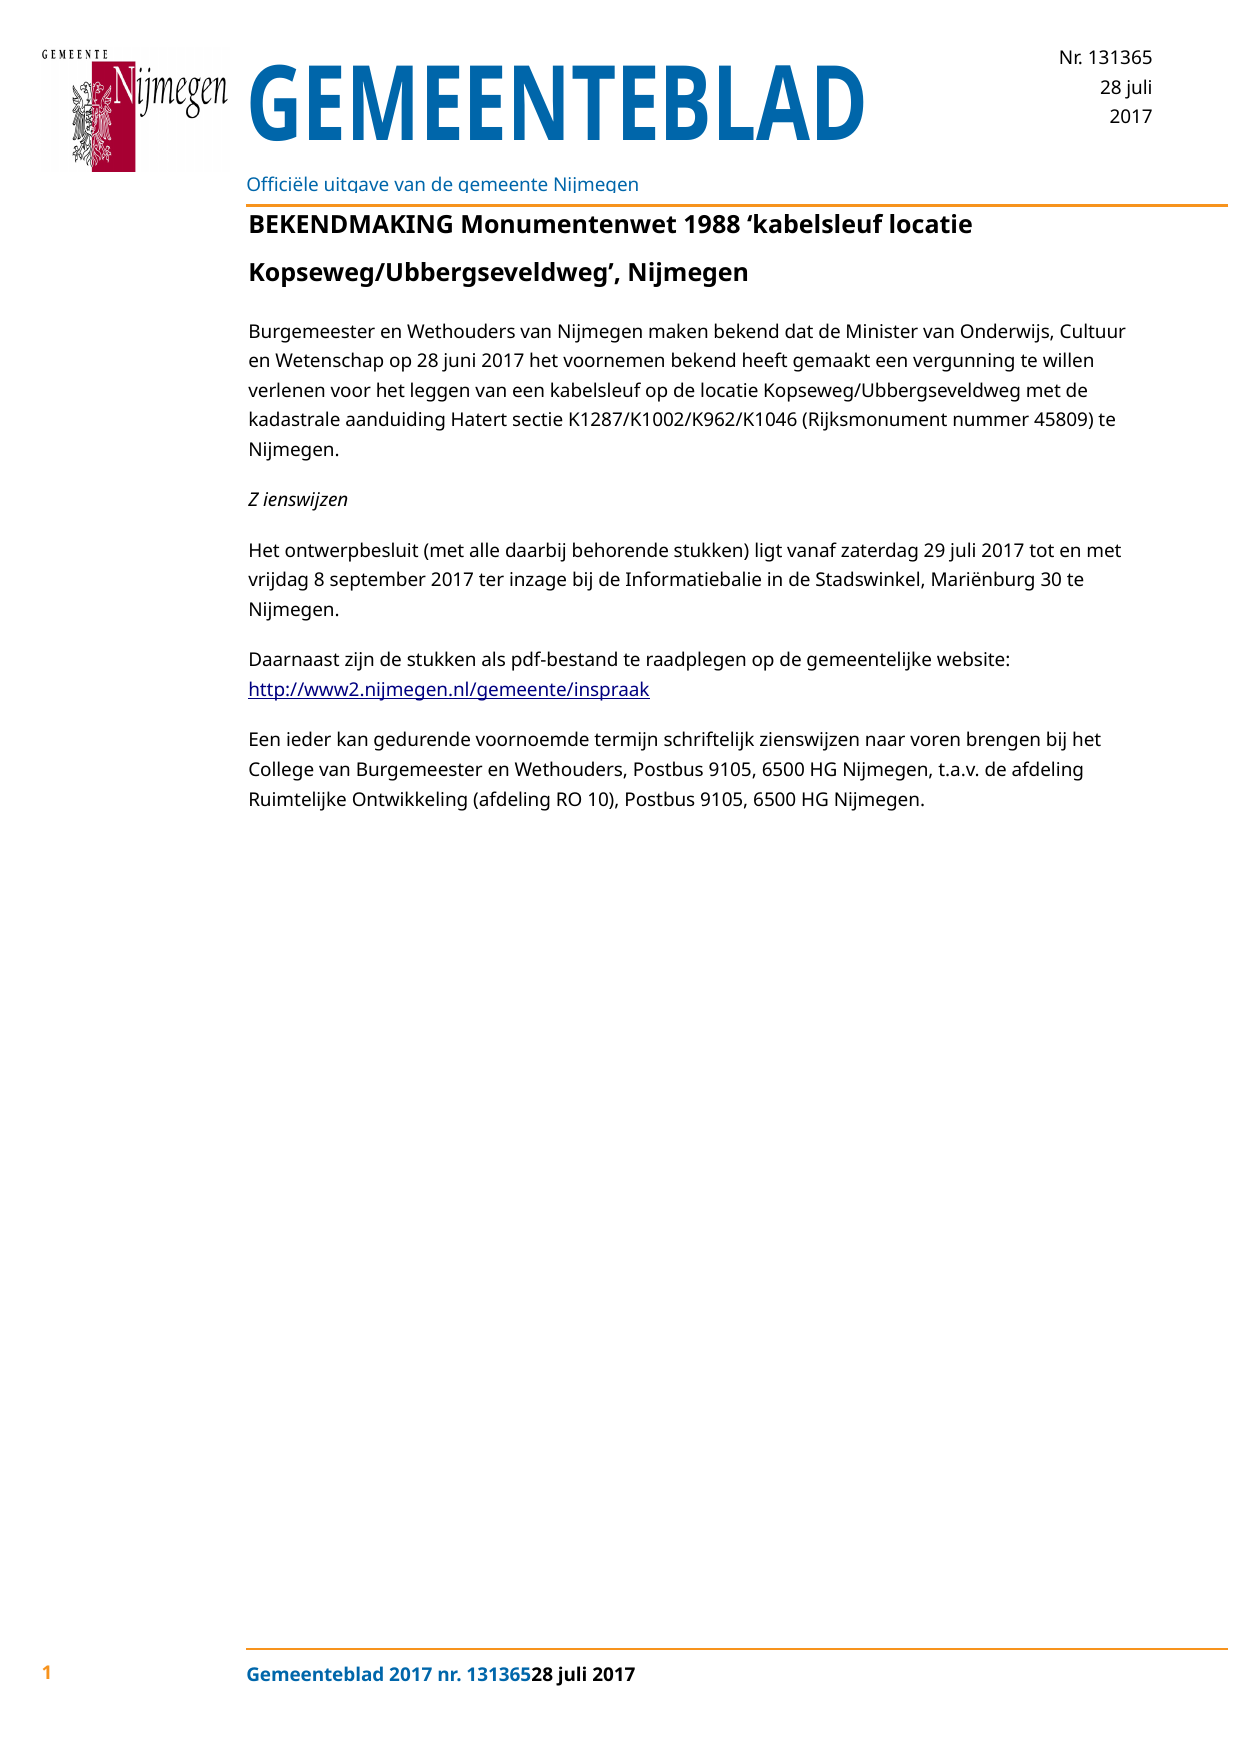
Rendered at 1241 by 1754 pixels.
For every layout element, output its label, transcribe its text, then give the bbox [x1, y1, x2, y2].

text BEKENDMAKING Monumentenwet 1988 ‘kabelsleuf locatie Kopseweg/Ubbergseveldweg’, Nijmegen [248, 207, 1152, 288]
picture [41, 47, 231, 172]
text Het ontwerpbesluit (met alle daarbij behorende stukken) ligt vanaf zaterdag 29 juli 2017 tot en met vrijdag 8 september 2017 ter inzage bij de Informatiebalie in de Stadswinkel, Mariënburg 30 te Nijmegen. [248, 537, 1152, 622]
text Burgemeester en Wethouders van Nijmegen maken bekend dat de Minister van Onderwijs, Cultuur en Wetenschap op 28 juni 2017 het voornemen bekend heeft gemaakt een vergunning te willen verlenen voor het leggen van een kabelsleuf op de locatie Kopseweg/Ubbergseveldweg met de kadastrale aanduiding Hatert sectie K1287/K1002/K962/K1046 (Rijksmonument nummer 45809) te Nijmegen. [248, 318, 1152, 462]
text Daarnaast zijn de stukken als pdf-bestand te raadplegen op de gemeentelijke website: http://www2.nijmegen.nl/gemeente/inspraak [248, 647, 1152, 702]
text Een ieder kan gedurende voornoemde termijn schriftelijk zienswijzen naar voren brengen bij het College van Burgemeester en Wethouders, Postbus 9105, 6500 HG Nijmegen, t.a.v. de afdeling Ruimtelijke Ontwikkeling (afdeling RO 10), Postbus 9105, 6500 HG Nijmegen. [248, 727, 1152, 812]
text Z ienswijzen [248, 487, 1152, 512]
